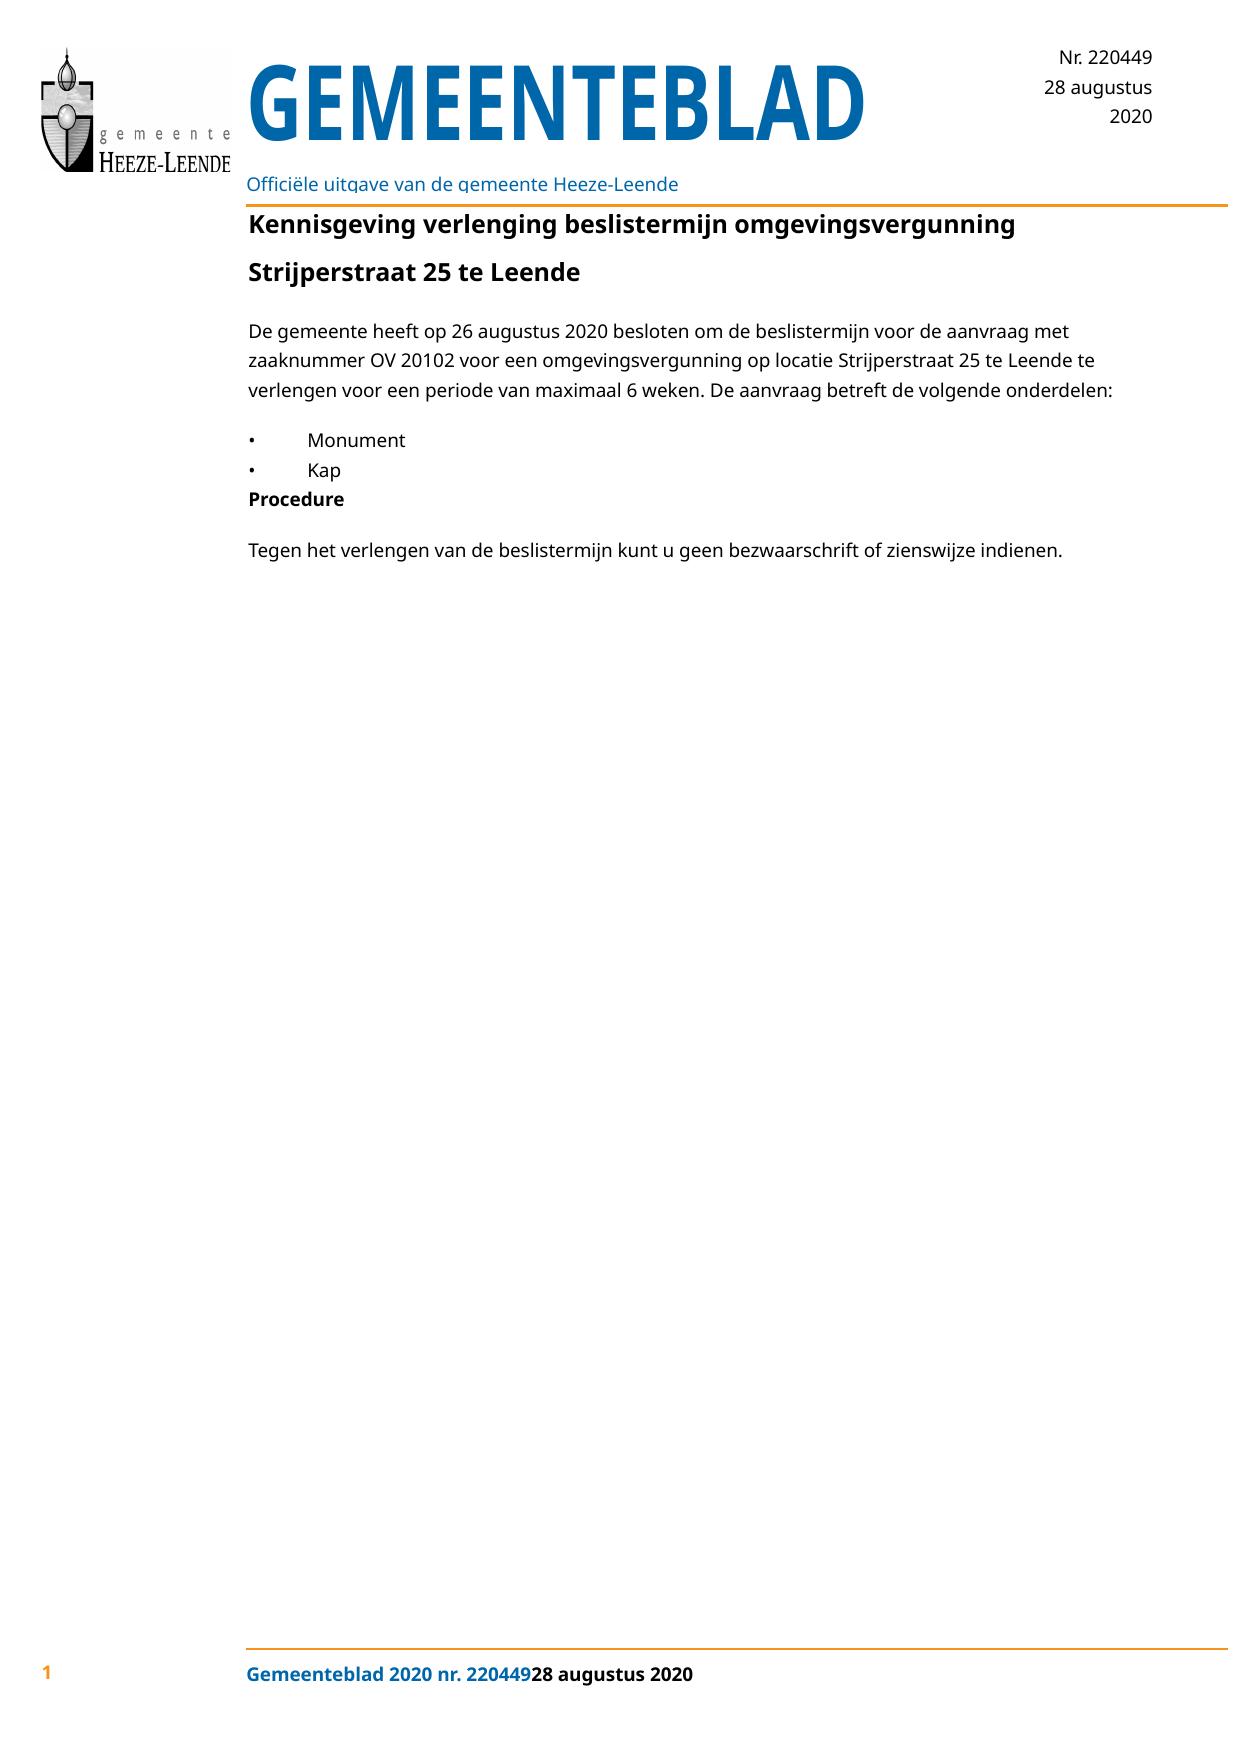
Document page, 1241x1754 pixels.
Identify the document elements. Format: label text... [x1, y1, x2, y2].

list Kap [248, 457, 1152, 483]
text De gemeente heeft op 26 augustus 2020 besloten om de beslistermijn voor de aanvraag met zaaknummer OV 20102 voor een omgevingsvergunning op locatie Strijperstraat 25 te Leende te verlengen voor een periode van maximaal 6 weken. De aanvraag betreft de volgende onderdelen: [248, 318, 1152, 403]
picture [41, 47, 231, 172]
list Monument [248, 427, 1152, 453]
text Tegen het verlengen van de beslistermijn kunt u geen bezwaarschrift of zienswijze indienen. [248, 537, 1152, 563]
text Procedure [248, 487, 1152, 512]
text Kennisgeving verlenging beslistermijn omgevingsvergunning Strijperstraat 25 te Leende [248, 207, 1152, 288]
